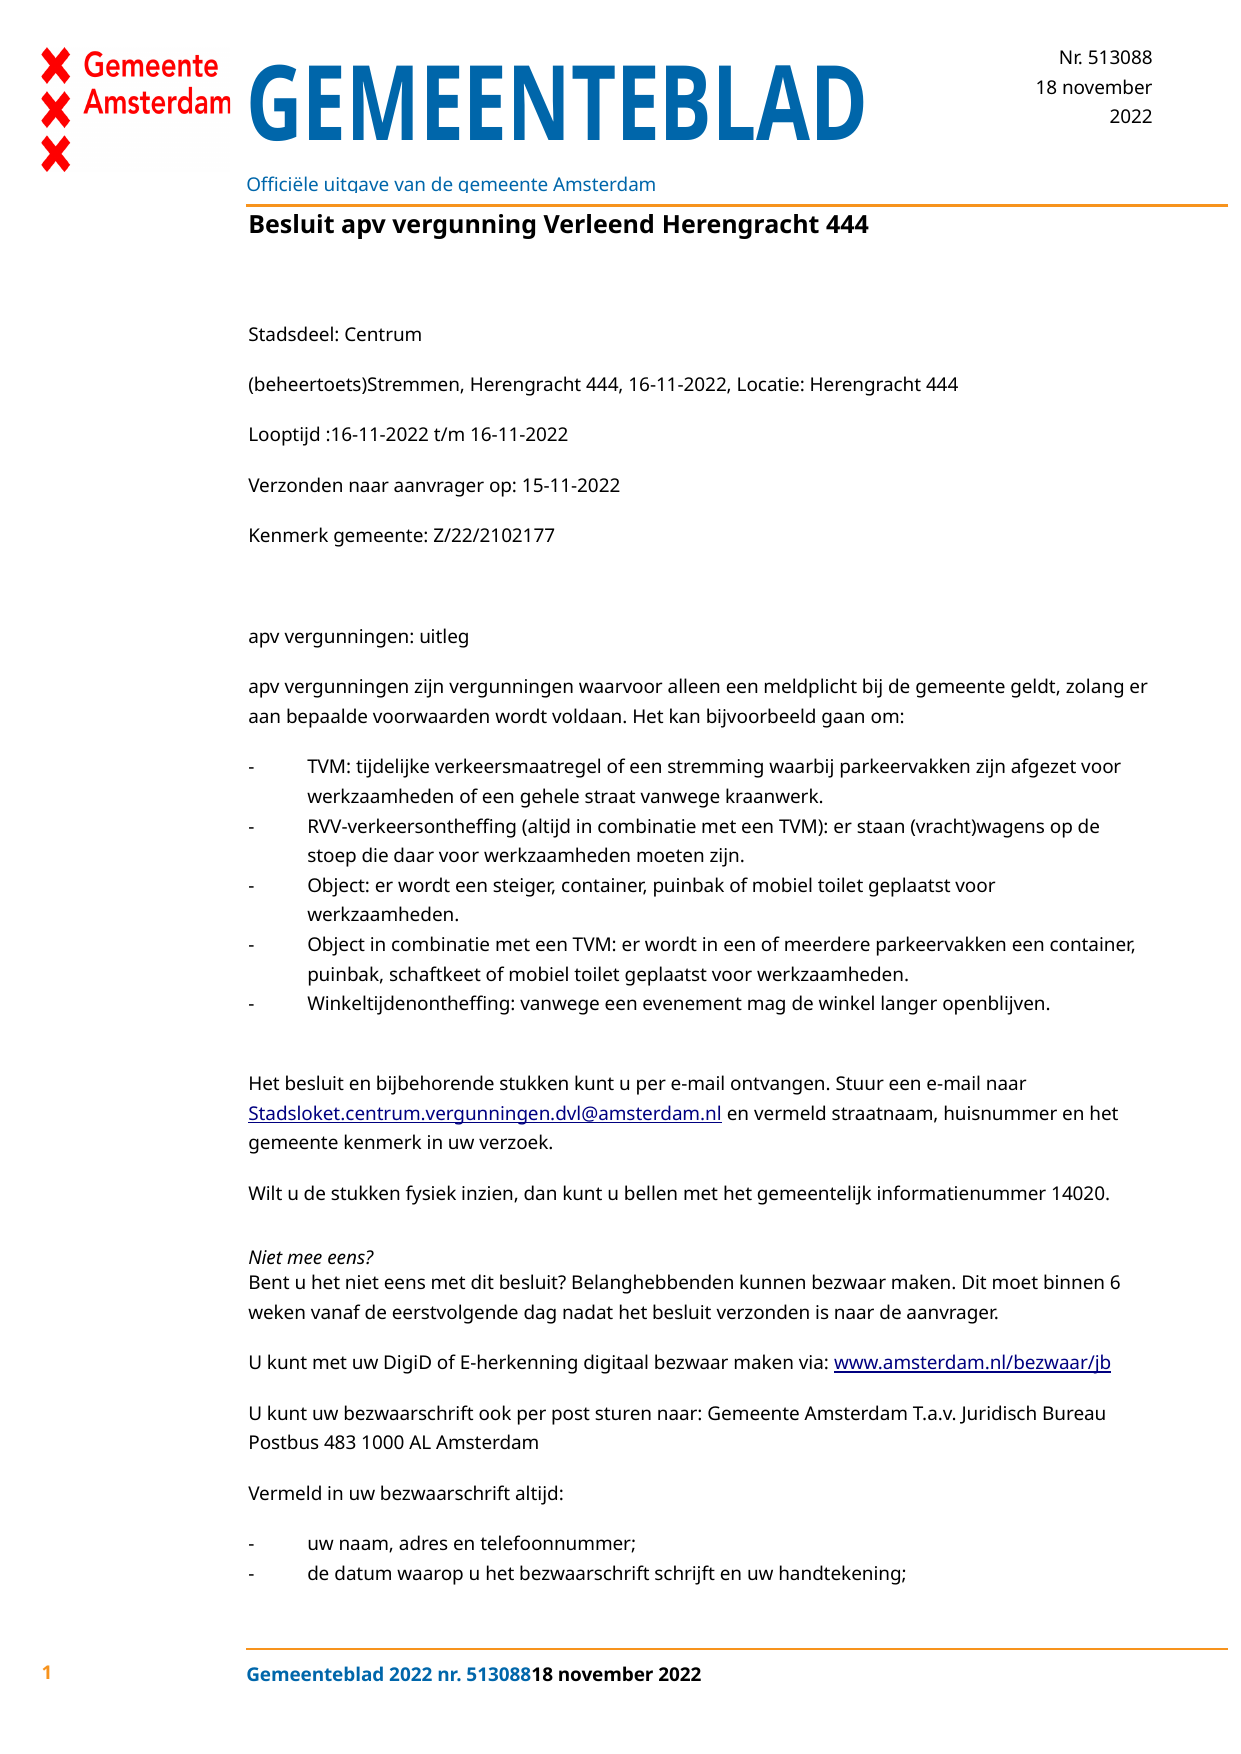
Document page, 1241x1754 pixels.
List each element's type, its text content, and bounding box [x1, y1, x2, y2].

text apv vergunningen zijn vergunningen waarvoor alleen een meldplicht bij de gemeente geldt, zolang er aan bepaalde voorwaarden wordt voldaan. Het kan bijvoorbeeld gaan om: [248, 674, 1152, 729]
picture [41, 47, 231, 172]
list Object: er wordt een steiger, container, puinbak of mobiel toilet geplaatst voor werkzaamheden. [248, 872, 1152, 927]
text Verzonden naar aanvrager op: 15-11-2022 [248, 472, 1152, 498]
text Vermeld in uw bezwaarschrift altijd: [248, 1480, 1152, 1506]
list RVV-verkeersontheffing (altijd in combinatie met een TVM): er staan (vracht)wagens op de stoep die daar voor werkzaamheden moeten zijn. [248, 813, 1152, 868]
text (beheertoets)Stremmen, Herengracht 444, 16-11-2022, Locatie: Herengracht 444 [248, 371, 1152, 397]
text Niet mee eens? [248, 1244, 1152, 1269]
text Besluit apv vergunning Verleend Herengracht 444 [248, 207, 1152, 241]
text U kunt uw bezwaarschrift ook per post sturen naar: Gemeente Amsterdam T.a.v. Juridisch Bureau Postbus 483 1000 AL Amsterdam [248, 1400, 1152, 1455]
text Het besluit en bijbehorende stukken kunt u per e-mail ontvangen. Stuur een e-mail naar Stadsloket.centrum.vergunningen.dvl@amsterdam.nl en vermeld straatnaam, huisnummer en het gemeente kenmerk in uw verzoek. [248, 1070, 1152, 1155]
text apv vergunningen: uitleg [248, 623, 1152, 649]
text Kenmerk gemeente: Z/22/2102177 [248, 522, 1152, 548]
text U kunt met uw DigiD of E-herkenning digitaal bezwaar maken via: www.amsterdam.nl/bezwaar/jb [248, 1349, 1152, 1375]
list uw naam, adres en telefoonnummer; [248, 1530, 1152, 1556]
text Stadsdeel: Centrum [248, 321, 1152, 346]
text Bent u het niet eens met dit besluit? Belanghebbenden kunnen bezwaar maken. Dit moet binnen 6 weken vanaf de eerstvolgende dag nadat het besluit verzonden is naar de aanvrager. [248, 1269, 1152, 1325]
text Looptijd :16-11-2022 t/m 16-11-2022 [248, 422, 1152, 447]
list TVM: tijdelijke verkeersmaatregel of een stremming waarbij parkeervakken zijn afgezet voor werkzaamheden of een gehele straat vanwege kraanwerk. [248, 754, 1152, 809]
list Winkeltijdenontheffing: vanwege een evenement mag de winkel langer openblijven. [248, 990, 1152, 1016]
text Wilt u de stukken fysiek inzien, dan kunt u bellen met het gemeentelijk informatienummer 14020. [248, 1180, 1152, 1206]
list de datum waarop u het bezwaarschrift schrijft en uw handtekening; [248, 1560, 1152, 1586]
list Object in combinatie met een TVM: er wordt in een of meerdere parkeervakken een container, puinbak, schaftkeet of mobiel toilet geplaatst voor werkzaamheden. [248, 931, 1152, 986]
